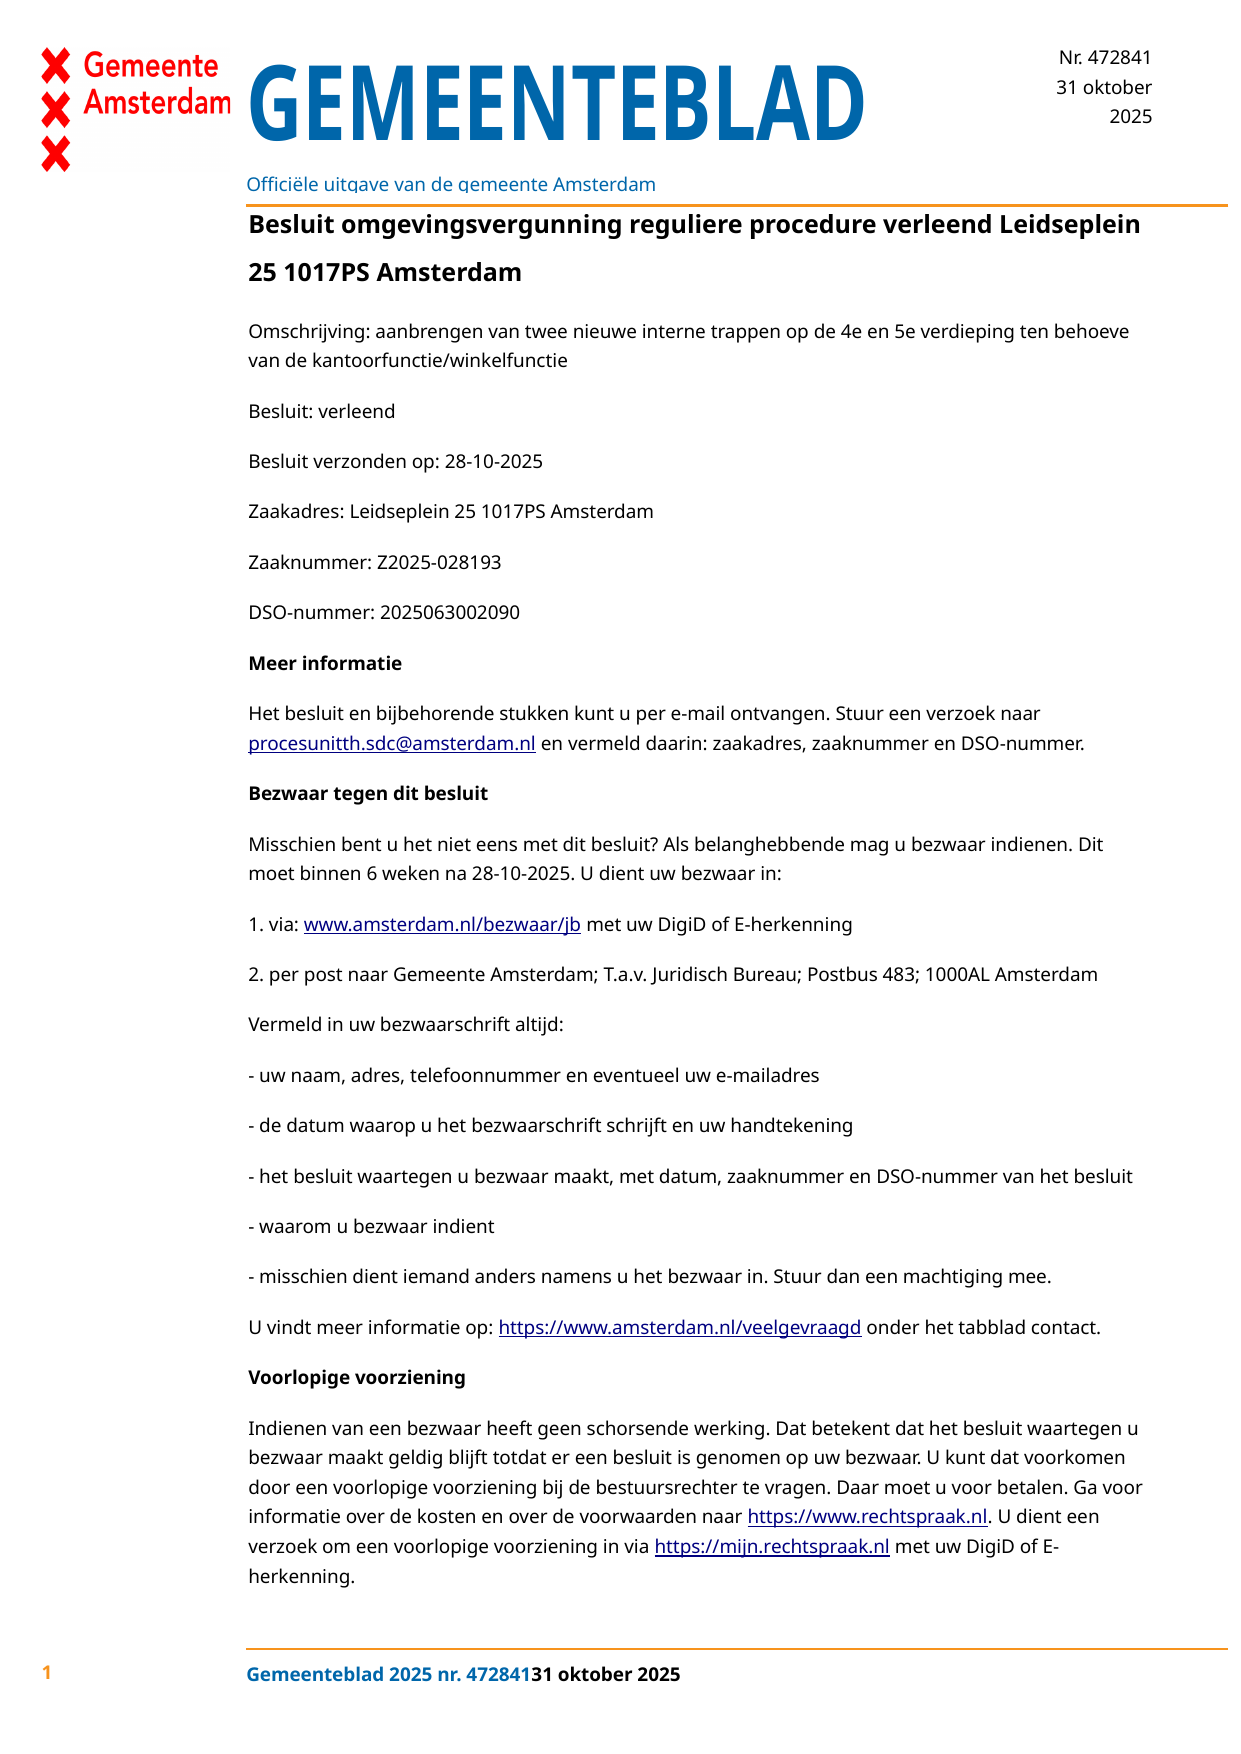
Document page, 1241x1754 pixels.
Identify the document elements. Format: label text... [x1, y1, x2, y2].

text Meer informatie [248, 650, 1152, 676]
text Zaaknummer: Z2025-028193 [248, 549, 1152, 575]
text Besluit verzonden op: 28-10-2025 [248, 448, 1152, 474]
text - uw naam, adres, telefoonnummer en eventueel uw e-mailadres [248, 1062, 1152, 1088]
text - waarom u bezwaar indient [248, 1213, 1152, 1239]
text Indienen van een bezwaar heeft geen schorsende werking. Dat betekent dat het besluit waartegen u bezwaar maakt geldig blijft totdat er een besluit is genomen op uw bezwaar. U kunt dat voorkomen door een voorlopige voorziening bij de bestuursrechter te vragen. Daar moet u voor betalen. Ga voor informatie over de kosten en over de voorwaarden naar https://www.rechtspraak.nl. U dient een verzoek om een voorlopige voorziening in via https://mijn.rechtspraak.nl met uw DigiD of E-herkenning. [248, 1415, 1152, 1589]
text Misschien bent u het niet eens met dit besluit? Als belanghebbende mag u bezwaar indienen. Dit moet binnen 6 weken na 28-10-2025. U dient uw bezwaar in: [248, 831, 1152, 886]
picture [41, 47, 231, 172]
text 1. via: www.amsterdam.nl/bezwaar/jb met uw DigiD of E-herkenning [248, 911, 1152, 937]
text 2. per post naar Gemeente Amsterdam; T.a.v. Juridisch Bureau; Postbus 483; 1000AL Amsterdam [248, 961, 1152, 987]
text Het besluit en bijbehorende stukken kunt u per e-mail ontvangen. Stuur een verzoek naar procesunitth.sdc@amsterdam.nl en vermeld daarin: zaakadres, zaaknummer en DSO-nummer. [248, 700, 1152, 756]
text Besluit omgevingsvergunning reguliere procedure verleend Leidseplein 25 1017PS Amsterdam [248, 207, 1152, 288]
text Omschrijving: aanbrengen van twee nieuwe interne trappen op de 4e en 5e verdieping ten behoeve van de kantoorfunctie/winkelfunctie [248, 318, 1152, 373]
text - de datum waarop u het bezwaarschrift schrijft en uw handtekening [248, 1112, 1152, 1138]
text Voorlopige voorziening [248, 1364, 1152, 1390]
text - het besluit waartegen u bezwaar maakt, met datum, zaaknummer en DSO-nummer van het besluit [248, 1163, 1152, 1189]
text Vermeld in uw bezwaarschrift altijd: [248, 1012, 1152, 1037]
text - misschien dient iemand anders namens u het bezwaar in. Stuur dan een machtiging mee. [248, 1264, 1152, 1289]
text DSO-nummer: 2025063002090 [248, 599, 1152, 625]
text U vindt meer informatie op: https://www.amsterdam.nl/veelgevraagd onder het tabblad contact. [248, 1314, 1152, 1340]
text Zaakadres: Leidseplein 25 1017PS Amsterdam [248, 499, 1152, 524]
text Besluit: verleend [248, 398, 1152, 424]
text Bezwaar tegen dit besluit [248, 780, 1152, 806]
